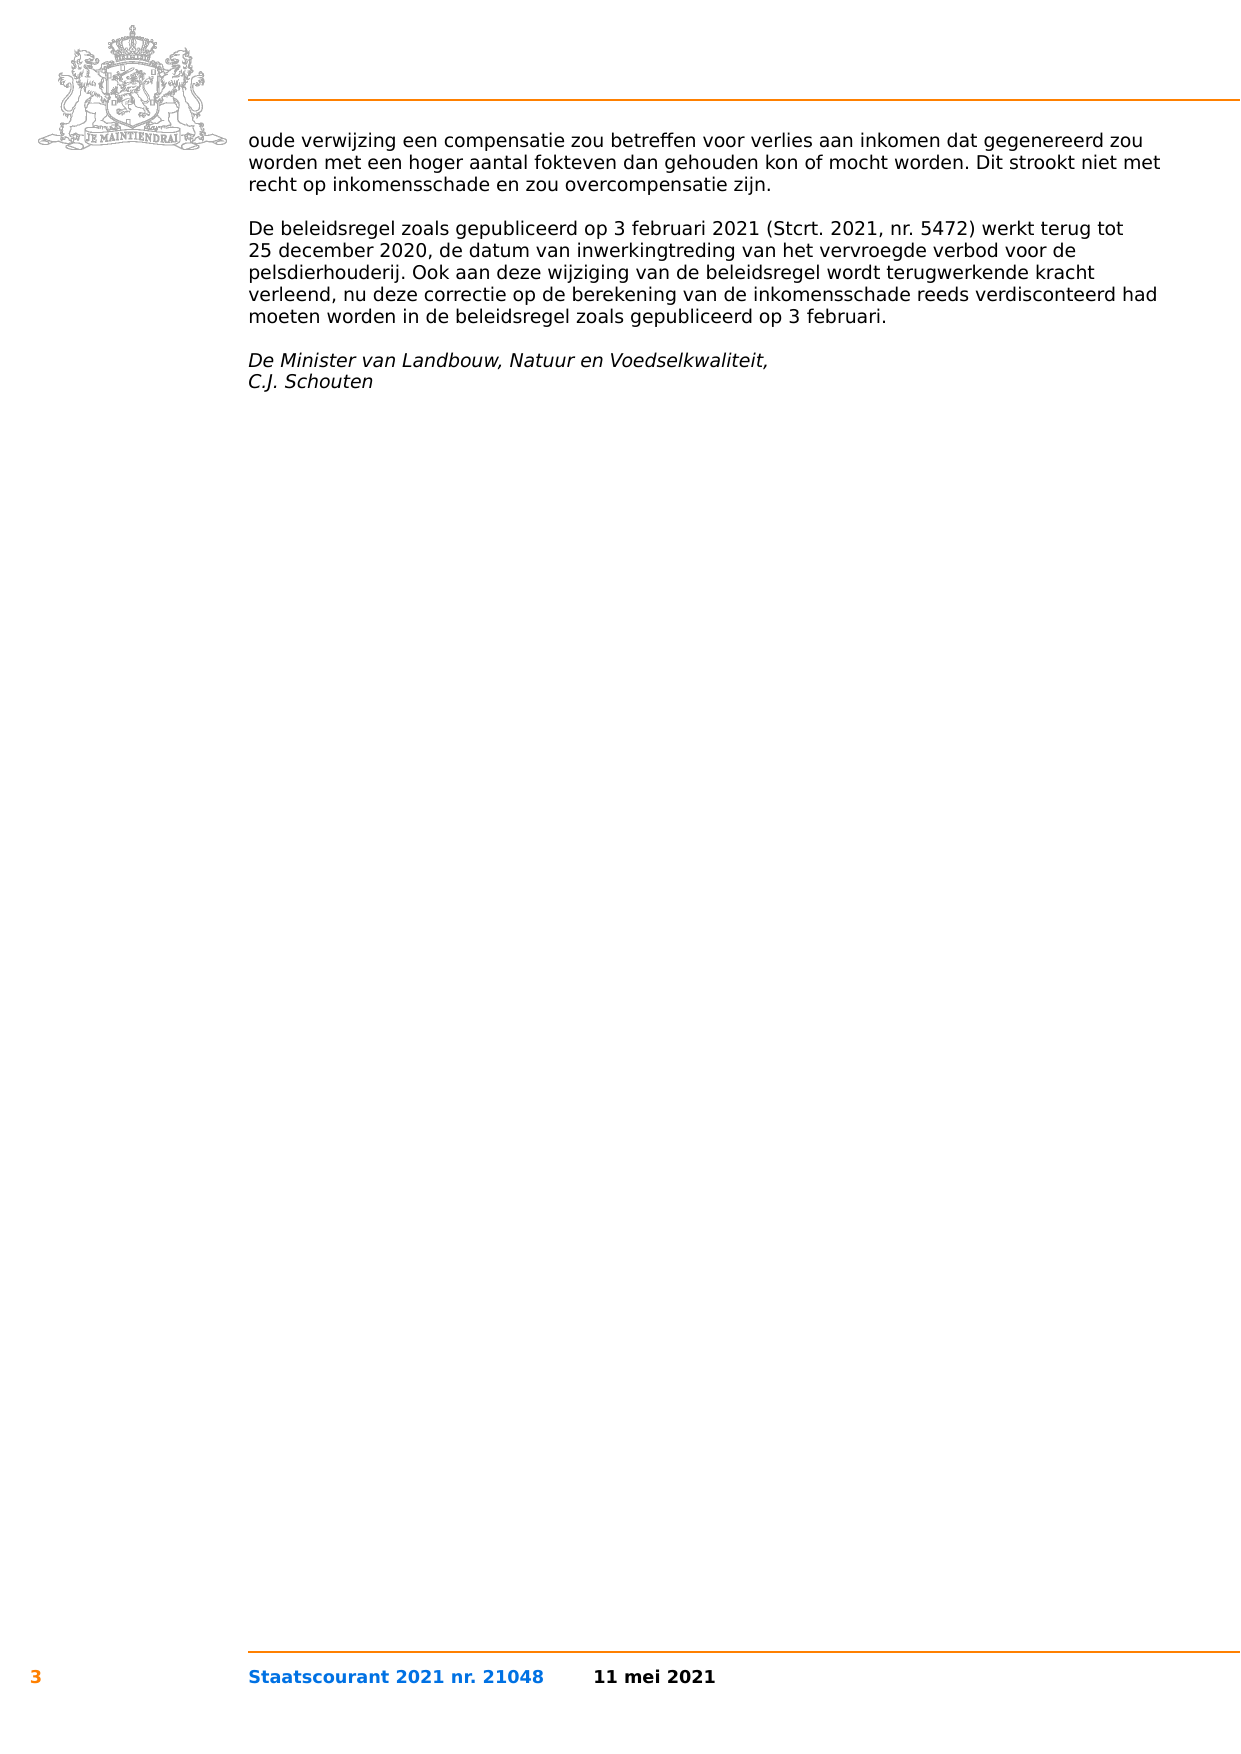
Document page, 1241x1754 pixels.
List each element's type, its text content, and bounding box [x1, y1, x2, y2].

text De Minister van Landbouw, Natuur en Voedselkwaliteit, C.J. Schouten [248, 349, 1163, 393]
text oude verwijzing een compensatie zou betreffen voor verlies aan inkomen dat gegenereerd zou worden met een hoger aantal fokteven dan gehouden kon of mocht worden. Dit strookt niet met recht op inkomensschade en zou overcompensatie zijn. [248, 130, 1163, 196]
text De beleidsregel zoals gepubliceerd op 3 februari 2021 (Stcrt. 2021, nr. 5472) werkt terug tot 25 december 2020, de datum van inwerkingtreding van het vervroegde verbod voor de pelsdierhouderij. Ook aan deze wijziging van de beleidsregel wordt terugwerkende kracht verleend, nu deze correctie op de berekening van de inkomensschade reeds verdisconteerd had moeten worden in de beleidsregel zoals gepubliceerd op 3 februari. [248, 218, 1163, 328]
picture [38, 25, 227, 150]
